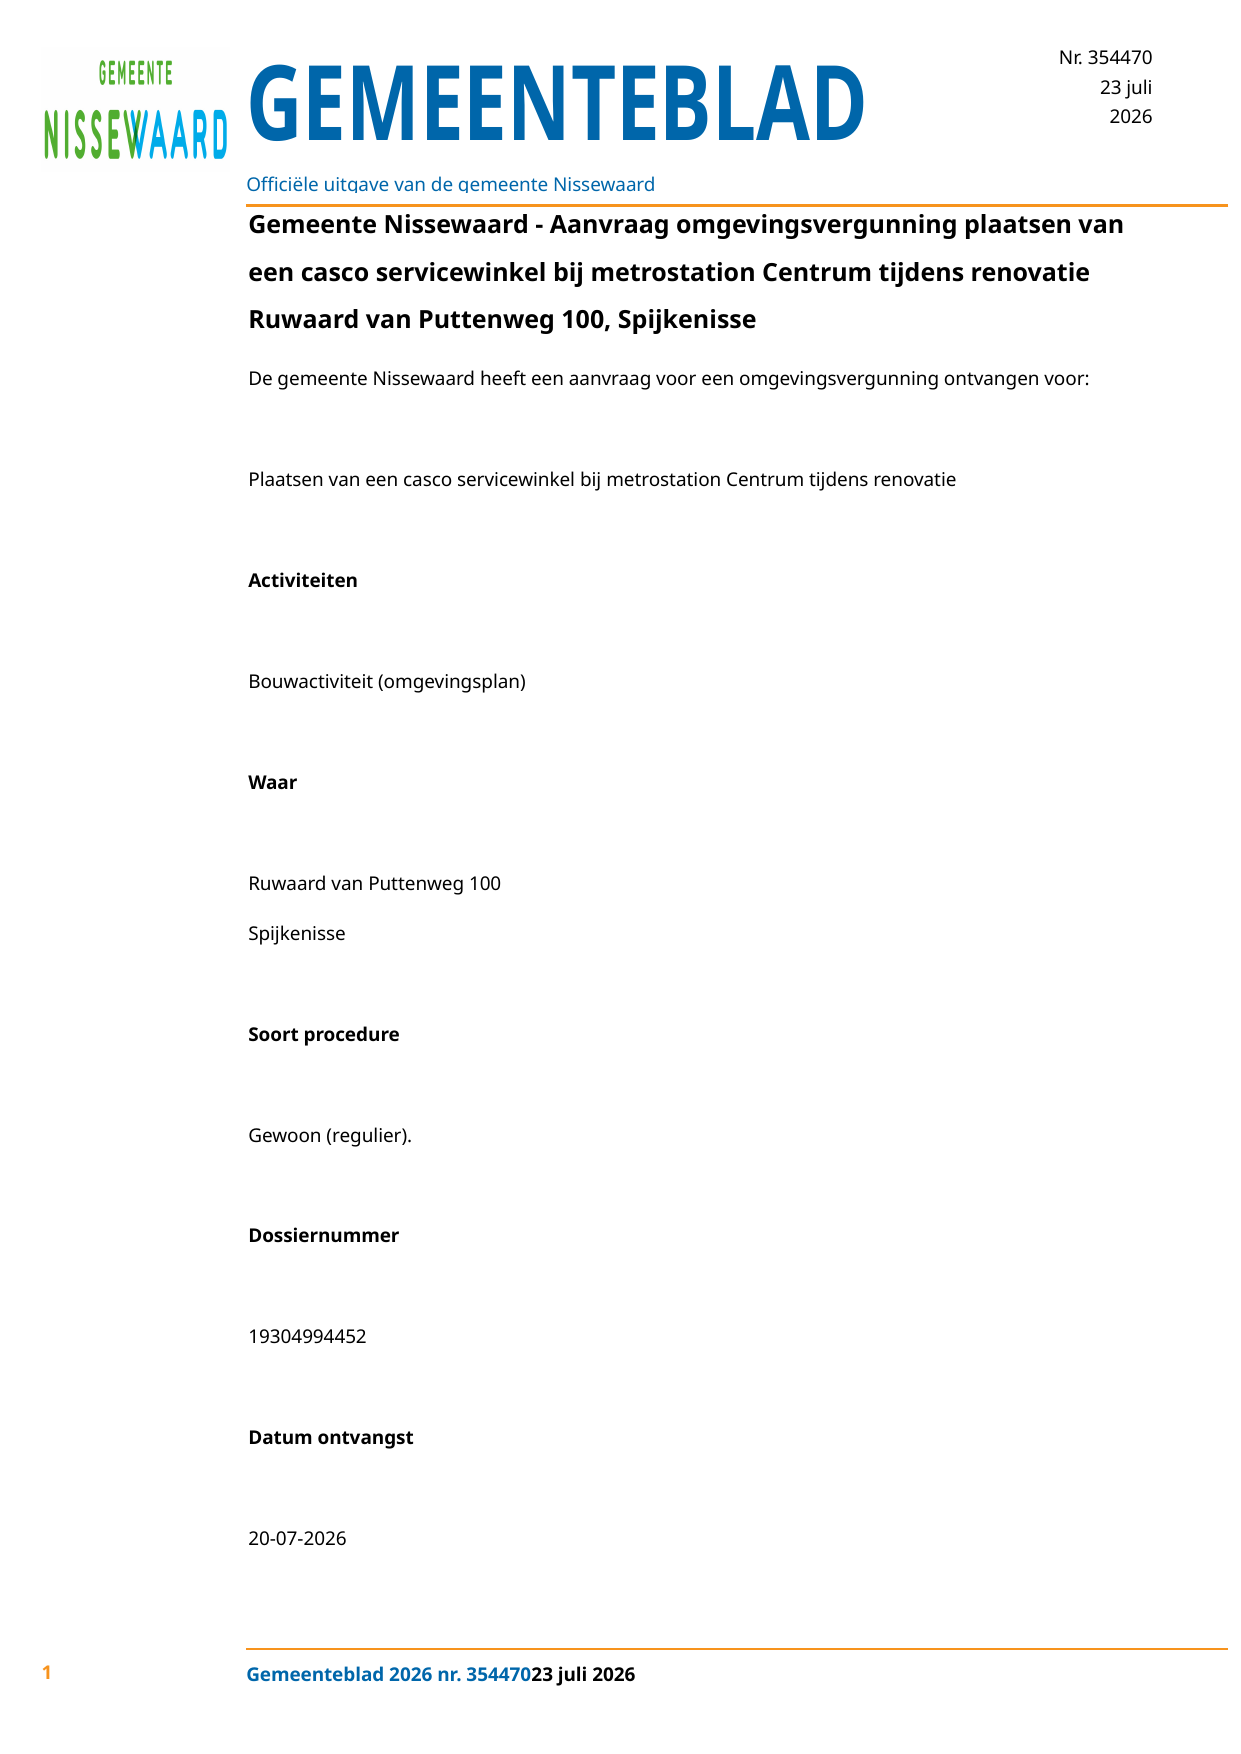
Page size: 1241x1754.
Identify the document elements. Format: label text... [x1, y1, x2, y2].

text 19304994452 [248, 1323, 1152, 1349]
text Spijkenisse [248, 920, 1152, 946]
text 20-07-2026 [248, 1525, 1152, 1551]
text Datum ontvangst [248, 1424, 1152, 1450]
text Gemeente Nissewaard - Aanvraag omgevingsvergunning plaatsen van een casco servicewinkel bij metrostation Centrum tijdens renovatie Ruwaard van Puttenweg 100, Spijkenisse [248, 207, 1152, 336]
text Bouwactiviteit (omgevingsplan) [248, 668, 1152, 694]
text De gemeente Nissewaard heeft een aanvraag voor een omgevingsvergunning ontvangen voor: [248, 366, 1152, 391]
picture [41, 47, 231, 172]
text Gewoon (regulier). [248, 1122, 1152, 1147]
text Ruwaard van Puttenweg 100 [248, 870, 1152, 895]
text Activiteiten [248, 567, 1152, 593]
text Plaatsen van een casco servicewinkel bij metrostation Centrum tijdens renovatie [248, 466, 1152, 492]
text Waar [248, 769, 1152, 794]
text Soort procedure [248, 1021, 1152, 1047]
text Dossiernummer [248, 1223, 1152, 1248]
